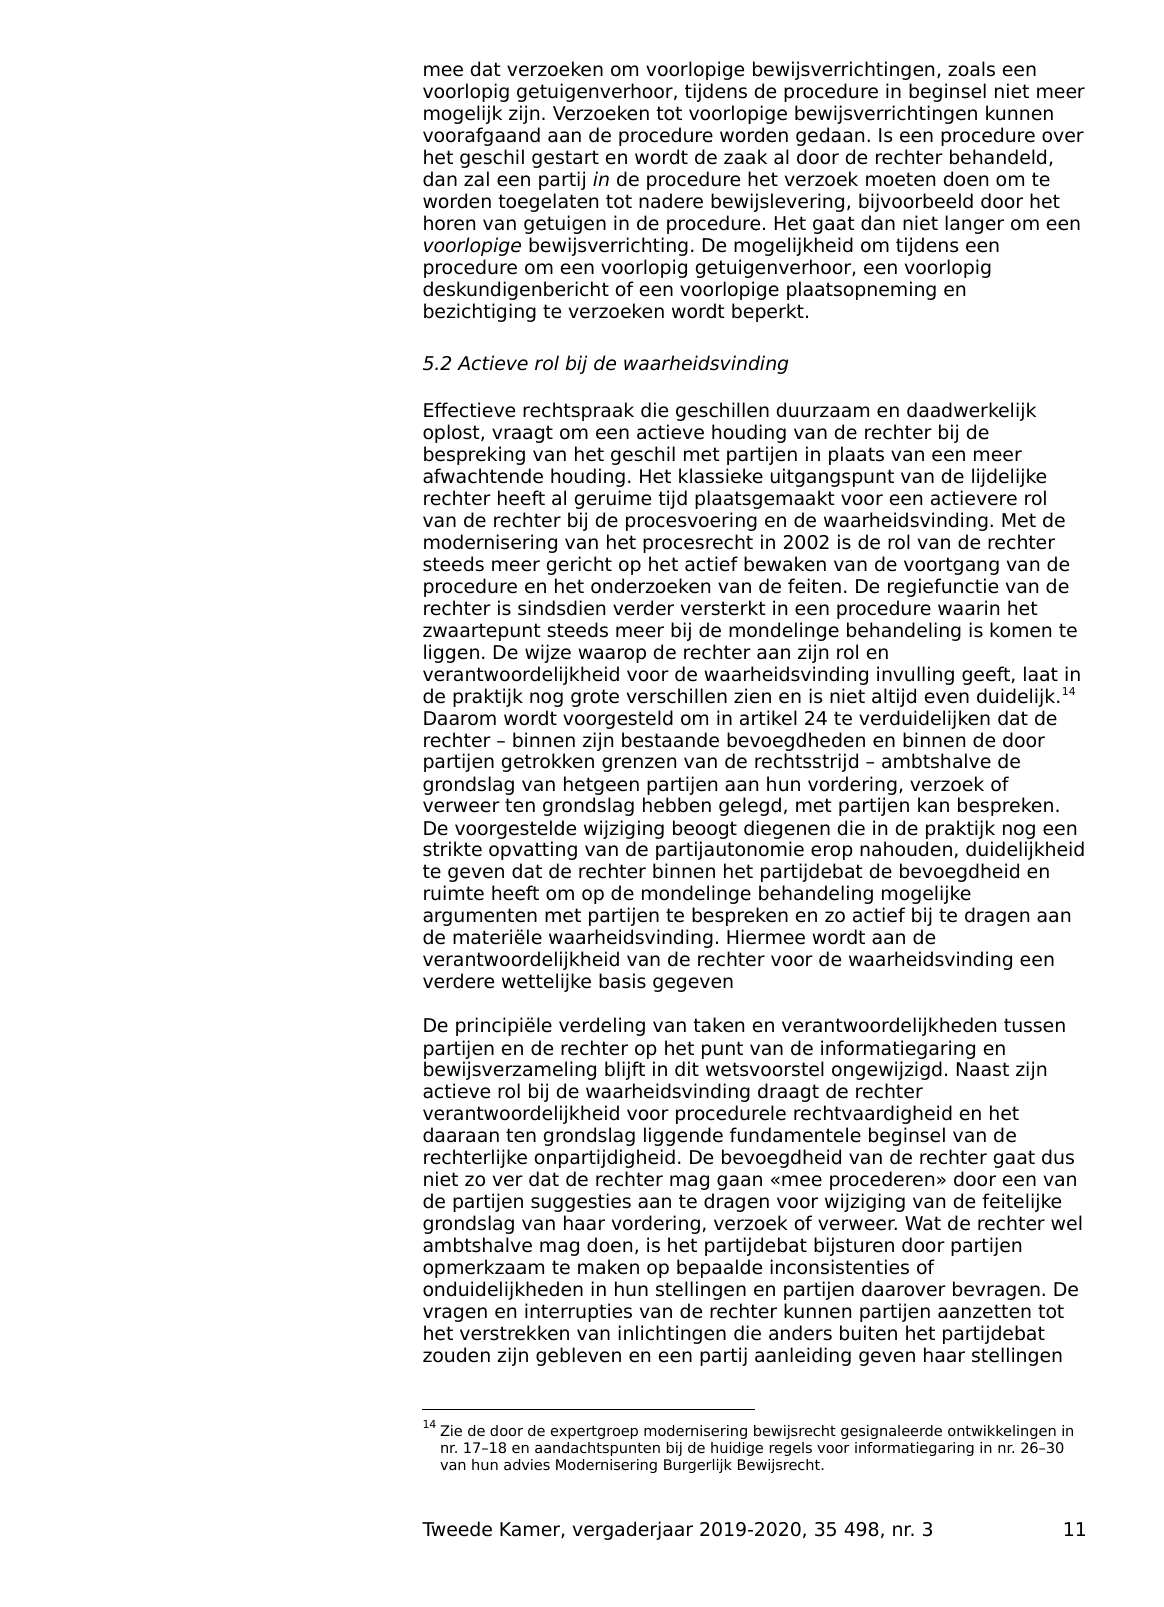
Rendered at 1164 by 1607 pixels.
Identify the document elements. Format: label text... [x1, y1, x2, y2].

text mee dat verzoeken om voorlopige bewijsverrichtingen, zoals een voorlopig getuigenverhoor, tijdens de procedure in beginsel niet meer mogelijk zijn. Verzoeken tot voorlopige bewijsverrichtingen kunnen voorafgaand aan de procedure worden gedaan. Is een procedure over het geschil gestart en wordt de zaak al door de rechter behandeld, dan zal een partij in de procedure het verzoek moeten doen om te worden toegelaten tot nadere bewijslevering, bijvoorbeeld door het horen van getuigen in de procedure. Het gaat dan niet langer om een voorlopige bewijsverrichting. De mogelijkheid om tijdens een procedure om een voorlopig getuigenverhoor, een voorlopig deskundigenbericht of een voorlopige plaatsopneming en bezichtiging te verzoeken wordt beperkt. [422, 59, 1087, 323]
subtitle 5.2 Actieve rol bij de waarheidsvinding [422, 353, 1087, 375]
text Zie de door de expertgroep modernisering bewijsrecht gesignaleerde ontwikkelingen in nr. 17–18 en aandachtspunten bij de huidige regels voor informatiegaring in nr. 26–30 van hun advies Modernisering Burgerlijk Bewijsrecht. [422, 1418, 1087, 1474]
text Effectieve rechtspraak die geschillen duurzaam en daadwerkelijk oplost, vraagt om een actieve houding van de rechter bij de bespreking van het geschil met partijen in plaats van een meer afwachtende houding. Het klassieke uitgangspunt van de lijdelijke rechter heeft al geruime tijd plaatsgemaakt voor een actievere rol van de rechter bij de procesvoering en de waarheidsvinding. Met de modernisering van het procesrecht in 2002 is de rol van de rechter steeds meer gericht op het actief bewaken van de voortgang van de procedure en het onderzoeken van de feiten. De regiefunctie van de rechter is sindsdien verder versterkt in een procedure waarin het zwaartepunt steeds meer bij de mondelinge behandeling is komen te liggen. De wijze waarop de rechter aan zijn rol en verantwoordelijkheid voor de waarheidsvinding invulling geeft, laat in de praktijk nog grote verschillen zien en is niet altijd even duidelijk. Daarom wordt voorgesteld om in artikel 24 te verduidelijken dat de rechter – binnen zijn bestaande bevoegdheden en binnen de door partijen getrokken grenzen van de rechtsstrijd – ambtshalve de grondslag van hetgeen partijen aan hun vordering, verzoek of verweer ten grondslag hebben gelegd, met partijen kan bespreken. De voorgestelde wijziging beoogt diegenen die in de praktijk nog een strikte opvatting van de partijautonomie erop nahouden, duidelijkheid te geven dat de rechter binnen het partijdebat de bevoegdheid en ruimte heeft om op de mondelinge behandeling mogelijke argumenten met partijen te bespreken en zo actief bij te dragen aan de materiële waarheidsvinding. Hiermee wordt aan de verantwoordelijkheid van de rechter voor de waarheidsvinding een verdere wettelijke basis gegeven [422, 400, 1087, 993]
text De principiële verdeling van taken en verantwoordelijkheden tussen partijen en de rechter op het punt van de informatiegaring en bewijsverzameling blijft in dit wetsvoorstel ongewijzigd. Naast zijn actieve rol bij de waarheidsvinding draagt de rechter verantwoordelijkheid voor procedurele rechtvaardigheid en het daaraan ten grondslag liggende fundamentele beginsel van de rechterlijke onpartijdigheid. De bevoegdheid van de rechter gaat dus niet zo ver dat de rechter mag gaan «mee procederen» door een van de partijen suggesties aan te dragen voor wijziging van de feitelijke grondslag van haar vordering, verzoek of verweer. Wat de rechter wel ambtshalve mag doen, is het partijdebat bijsturen door partijen opmerkzaam te maken op bepaalde inconsistenties of onduidelijkheden in hun stellingen en partijen daarover bevragen. De vragen en interrupties van de rechter kunnen partijen aanzetten tot het verstrekken van inlichtingen die anders buiten het partijdebat zouden zijn gebleven en een partij aanleiding geven haar stellingen [422, 1015, 1087, 1367]
